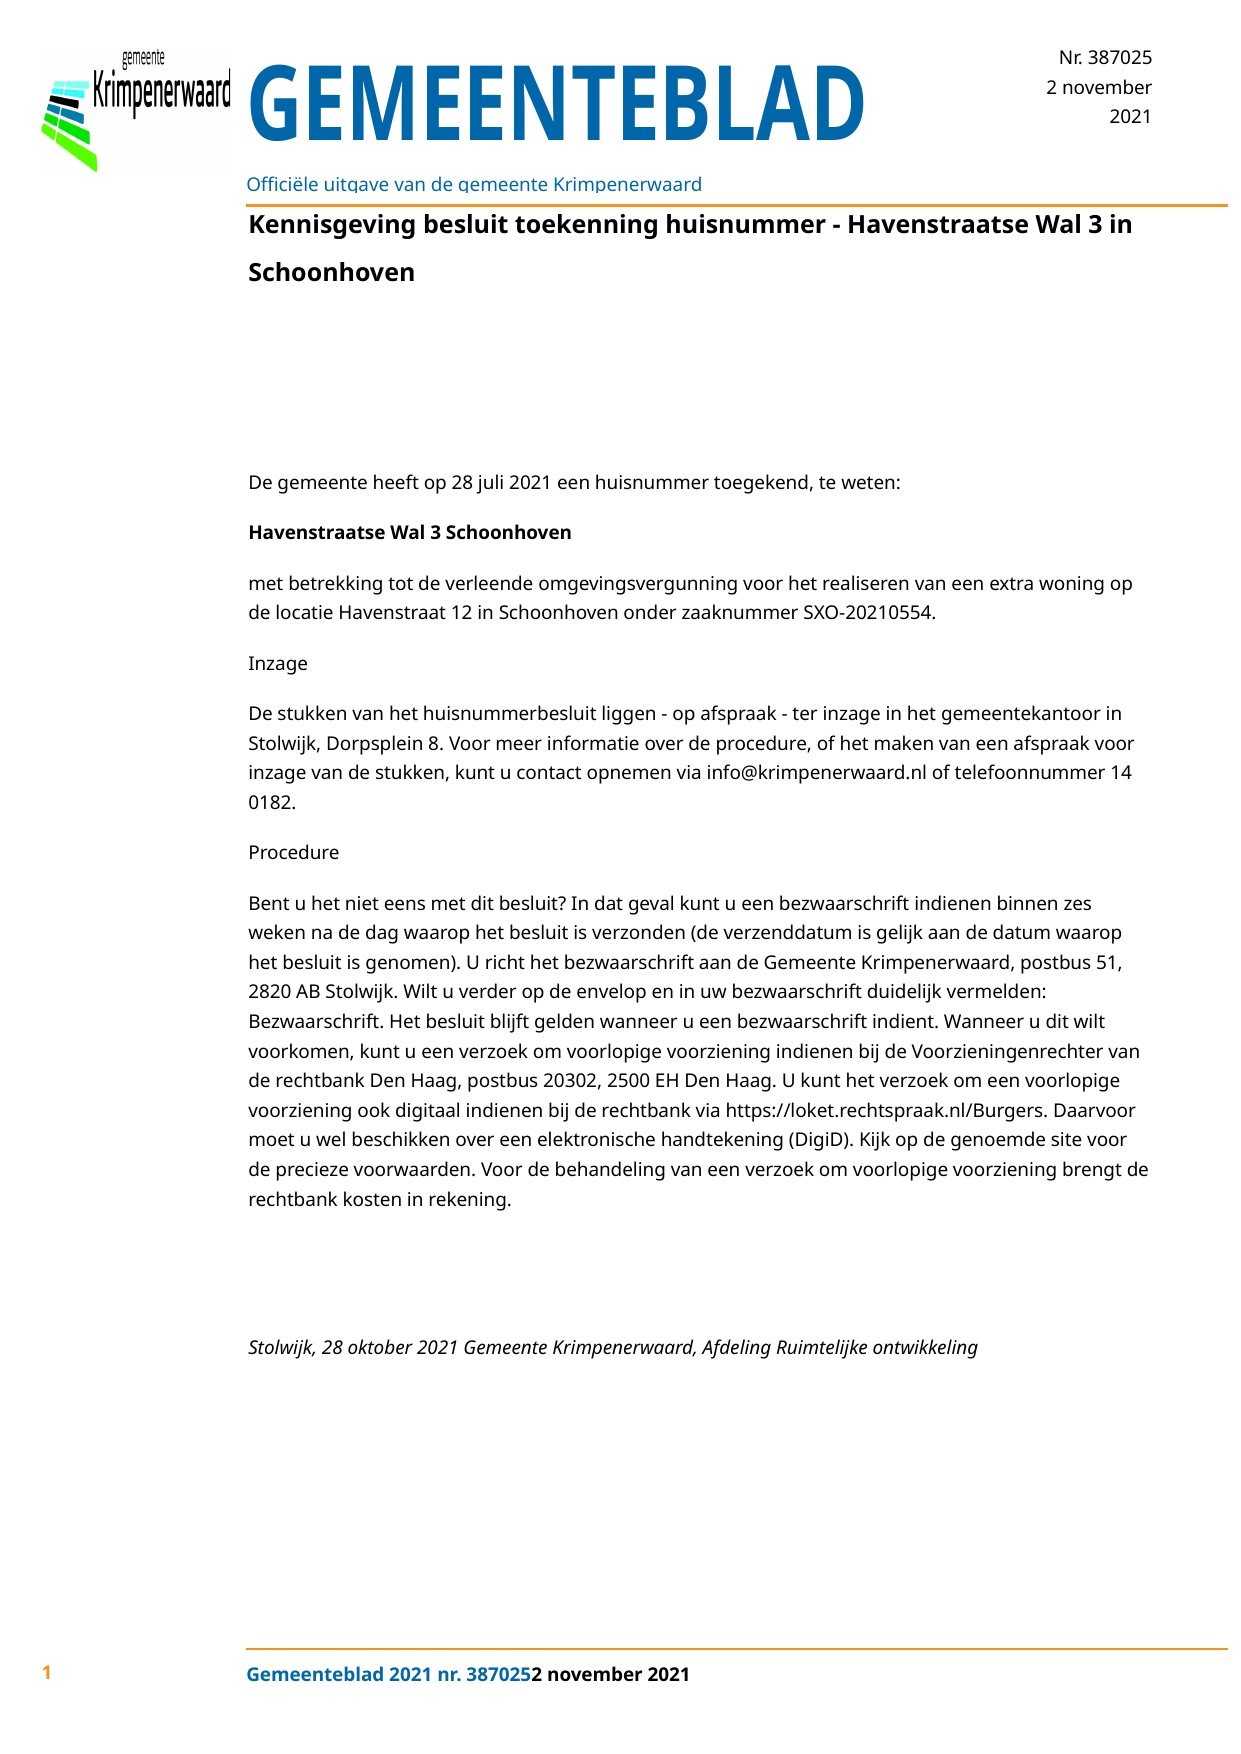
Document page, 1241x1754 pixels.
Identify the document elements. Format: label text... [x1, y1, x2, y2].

text Procedure [248, 839, 1152, 865]
text Kennisgeving besluit toekenning huisnummer - Havenstraatse Wal 3 in Schoonhoven [248, 207, 1152, 288]
text Inzage [248, 650, 1152, 676]
text De gemeente heeft op 28 juli 2021 een huisnummer toegekend, te weten: [248, 469, 1152, 495]
text Stolwijk, 28 oktober 2021 Gemeente Krimpenerwaard, Afdeling Ruimtelijke ontwikkeling [248, 1334, 1152, 1360]
text Bent u het niet eens met dit besluit? In dat geval kunt u een bezwaarschrift indienen binnen zes weken na de dag waarop het besluit is verzonden (de verzenddatum is gelijk aan de datum waarop het besluit is genomen). U richt het bezwaarschrift aan de Gemeente Krimpenerwaard, postbus 51, 2820 AB Stolwijk. Wilt u verder op de envelop en in uw bezwaarschrift duidelijk vermelden: Bezwaarschrift. Het besluit blijft gelden wanneer u een bezwaarschrift indient. Wanneer u dit wilt voorkomen, kunt u een verzoek om voorlopige voorziening indienen bij de Voorzieningenrechter van de rechtbank Den Haag, postbus 20302, 2500 EH Den Haag. U kunt het verzoek om een voorlopige voorziening ook digitaal indienen bij de rechtbank via https://loket.rechtspraak.nl/Burgers. Daarvoor moet u wel beschikken over een elektronische handtekening (DigiD). Kijk op de genoemde site voor de precieze voorwaarden. Voor de behandeling van een verzoek om voorlopige voorziening brengt de rechtbank kosten in rekening. [248, 890, 1152, 1212]
text Havenstraatse Wal 3 Schoonhoven [248, 519, 1152, 545]
text met betrekking tot de verleende omgevingsvergunning voor het realiseren van een extra woning op de locatie Havenstraat 12 in Schoonhoven onder zaaknummer SXO-20210554. [248, 570, 1152, 625]
picture [41, 47, 231, 172]
text De stukken van het huisnummerbesluit liggen - op afspraak - ter inzage in het gemeentekantoor in Stolwijk, Dorpsplein 8. Voor meer informatie over de procedure, of het maken van een afspraak voor inzage van de stukken, kunt u contact opnemen via info@krimpenerwaard.nl of telefoonnummer 14 0182. [248, 700, 1152, 815]
